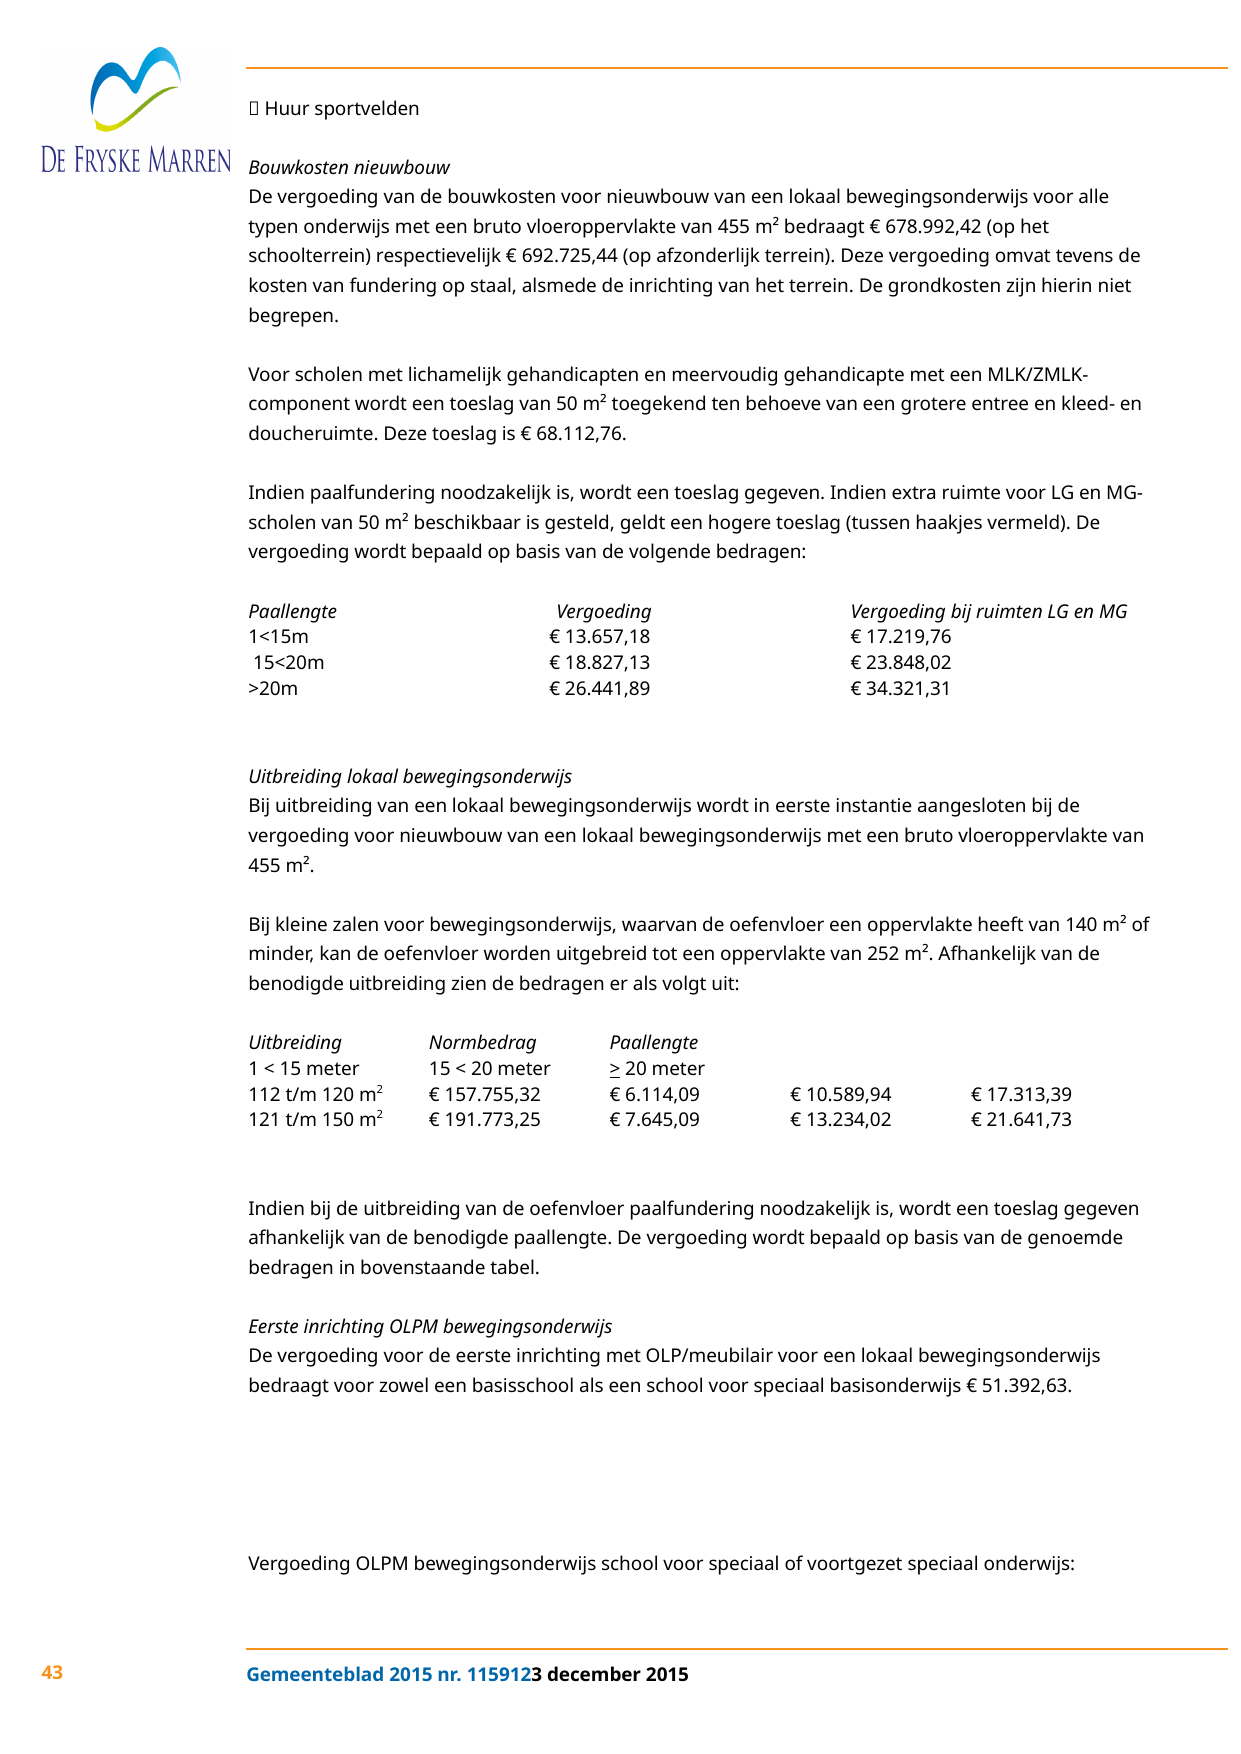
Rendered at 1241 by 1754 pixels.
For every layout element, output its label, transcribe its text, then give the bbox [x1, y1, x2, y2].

table_cell € 6.114,09 [609, 1081, 790, 1107]
table_cell € 23.848,02 [850, 649, 1152, 675]
table_cell € 10.589,94 [790, 1081, 971, 1107]
table_cell 15 < 20 meter [429, 1055, 609, 1081]
table_header Vergoeding [549, 598, 850, 623]
table_cell € 26.441,89 [549, 675, 850, 701]
table_cell € 34.321,31 [850, 675, 1152, 701]
table_cell € 157.755,32 [429, 1081, 609, 1107]
table_header Paallengte [609, 1030, 790, 1055]
table_cell >20m [248, 675, 549, 701]
table_header Normbedrag [429, 1030, 609, 1055]
text Eerste inrichting OLPM bewegingsonderwijs [248, 1313, 1152, 1339]
table_cell € 17.313,39 [971, 1081, 1152, 1107]
text Voor scholen met lichamelijk gehandicapten en meervoudig gehandicapte met een MLK/ZMLK-component wordt een toeslag van 50 m² toegekend ten behoeve van een grotere entree en kleed- en doucheruimte. Deze toeslag is € 68.112,76. [248, 361, 1152, 446]
text De vergoeding voor de eerste inrichting met OLP/meubilair voor een lokaal bewegingsonderwijs bedraagt voor zowel een basisschool als een school voor speciaal basisonderwijs € 51.392,63. [248, 1343, 1152, 1398]
table_cell 1<15m [248, 624, 549, 649]
text Bij uitbreiding van een lokaal bewegingsonderwijs wordt in eerste instantie aangesloten bij de vergoeding voor nieuwbouw van een lokaal bewegingsonderwijs met een bruto vloeroppervlakte van 455 m². [248, 793, 1152, 878]
text De vergoeding van de bouwkosten voor nieuwbouw van een lokaal bewegingsonderwijs voor alle typen onderwijs met een bruto vloeroppervlakte van 455 m² bedraagt € 678.992,42 (op het schoolterrein) respectievelijk € 692.725,44 (op afzonderlijk terrein). Deze vergoeding omvat tevens de kosten van fundering op staal, alsmede de inrichting van het terrein. De grondkosten zijn hierin niet begrepen. [248, 183, 1152, 328]
table_cell 121 t/m 150 m2 [248, 1107, 429, 1132]
text Uitbreiding lokaal bewegingsonderwijs [248, 763, 1152, 789]
text Bouwkosten nieuwbouw [248, 154, 1152, 180]
table_cell € 21.641,73 [971, 1107, 1152, 1132]
table_cell 15<20m [248, 649, 549, 675]
table_cell € 18.827,13 [549, 649, 850, 675]
text Indien paalfundering noodzakelijk is, wordt een toeslag gegeven. Indien extra ruimte voor LG en MG-scholen van 50 m² beschikbaar is gesteld, geldt een hogere toeslag (tussen haakjes vermeld). De vergoeding wordt bepaald op basis van de volgende bedragen: [248, 479, 1152, 564]
text Indien bij de uitbreiding van de oefenvloer paalfundering noodzakelijk is, wordt een toeslag gegeven afhankelijk van de benodigde paallengte. De vergoeding wordt bepaald op basis van de genoemde bedragen in bovenstaande tabel. [248, 1195, 1152, 1280]
table_cell € 7.645,09 [609, 1107, 790, 1132]
table_cell 112 t/m 120 m2 [248, 1081, 429, 1107]
table_header Uitbreiding [248, 1030, 429, 1055]
table_cell € 13.657,18 [549, 624, 850, 649]
table_cell > 20 meter [609, 1055, 790, 1081]
table_header Paallengte [248, 598, 549, 623]
table_header Vergoeding bij ruimten LG en MG [850, 598, 1152, 623]
picture [41, 47, 231, 172]
table_cell € 13.234,02 [790, 1107, 971, 1132]
text Vergoeding OLPM bewegingsonderwijs school voor speciaal of voortgezet speciaal onderwijs: [248, 1550, 1152, 1576]
text  Huur sportvelden [248, 95, 1152, 121]
table_cell € 191.773,25 [429, 1107, 609, 1132]
table_cell € 17.219,76 [850, 624, 1152, 649]
table_cell 1 < 15 meter [248, 1055, 429, 1081]
text Bij kleine zalen voor bewegingsonderwijs, waarvan de oefenvloer een oppervlakte heeft van 140 m² of minder, kan de oefenvloer worden uitgebreid tot een oppervlakte van 252 m². Afhankelijk van de benodigde uitbreiding zien de bedragen er als volgt uit: [248, 911, 1152, 996]
